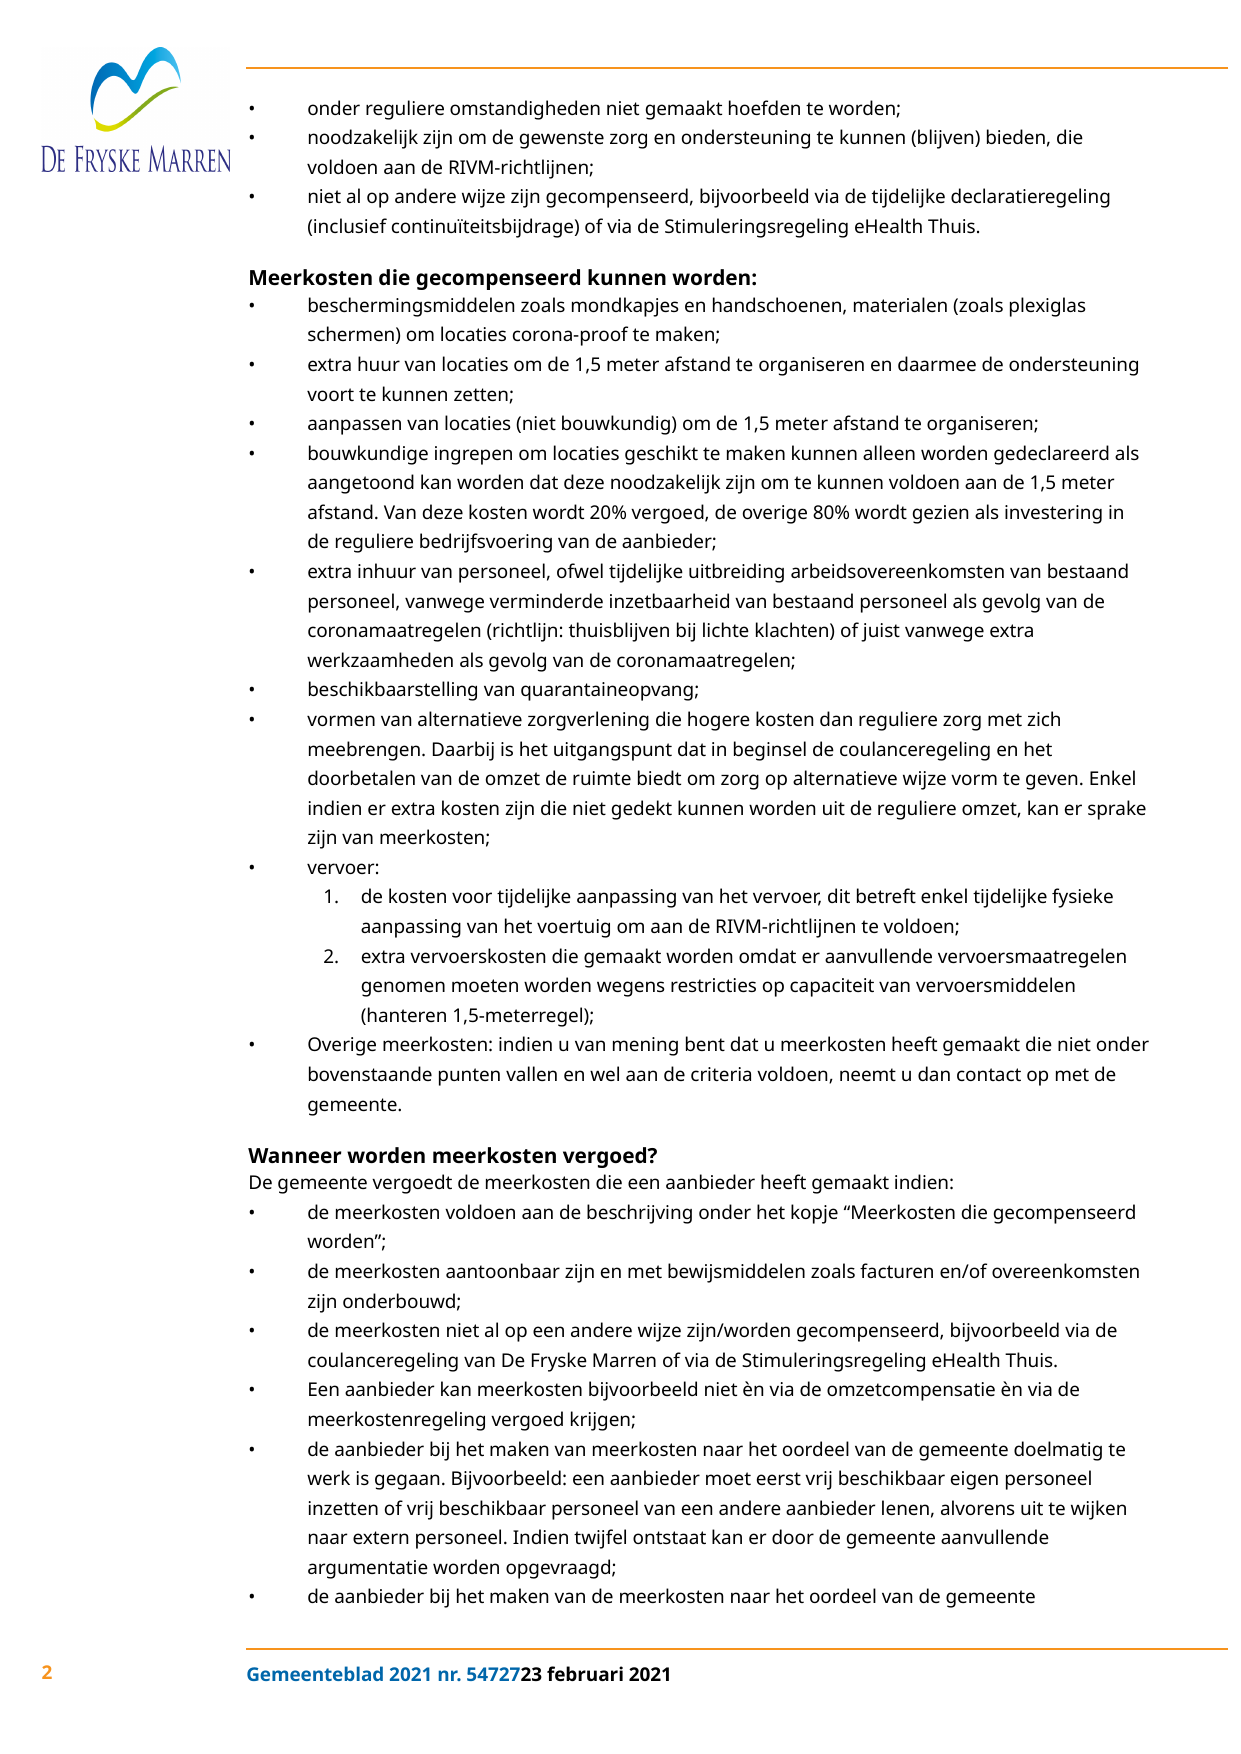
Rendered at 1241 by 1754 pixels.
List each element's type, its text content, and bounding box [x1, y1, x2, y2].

list Een aanbieder kan meerkosten bijvoorbeeld niet èn via de omzetcompensatie èn via de meerkostenregeling vergoed krijgen; [248, 1377, 1152, 1432]
list de meerkosten voldoen aan de beschrijving onder het kopje “Meerkosten die gecompenseerd worden”; [248, 1199, 1152, 1254]
list Overige meerkosten: indien u van mening bent dat u meerkosten heeft gemaakt die niet onder bovenstaande punten vallen en wel aan de criteria voldoen, neemt u dan contact op met de gemeente. [248, 1032, 1152, 1116]
list de meerkosten niet al op een andere wijze zijn/worden gecompenseerd, bijvoorbeeld via de coulanceregeling van De Fryske Marren of via de Stimuleringsregeling eHealth Thuis. [248, 1317, 1152, 1373]
list de meerkosten aantoonbaar zijn en met bewijsmiddelen zoals facturen en/of overeenkomsten zijn onderbouwd; [248, 1258, 1152, 1314]
list niet al op andere wijze zijn gecompenseerd, bijvoorbeeld via de tijdelijke declaratieregeling (inclusief continuïteitsbijdrage) of via de Stimuleringsregeling eHealth Thuis. [248, 183, 1152, 239]
text De gemeente vergoedt de meerkosten die een aanbieder heeft gemaakt indien: [248, 1169, 1152, 1195]
list extra inhuur van personeel, ofwel tijdelijke uitbreiding arbeidsovereenkomsten van bestaand personeel, vanwege verminderde inzetbaarheid van bestaand personeel als gevolg van de coronamaatregelen (richtlijn: thuisblijven bij lichte klachten) of juist vanwege extra werkzaamheden als gevolg van de coronamaatregelen; [248, 558, 1152, 673]
list bouwkundige ingrepen om locaties geschikt te maken kunnen alleen worden gedeclareerd als aangetoond kan worden dat deze noodzakelijk zijn om te kunnen voldoen aan de 1,5 meter afstand. Van deze kosten wordt 20% vergoed, de overige 80% wordt gezien als investering in de reguliere bedrijfsvoering van de aanbieder; [248, 440, 1152, 554]
list extra vervoerskosten die gemaakt worden omdat er aanvullende vervoersmaatregelen genomen moeten worden wegens restricties op capaciteit van vervoersmiddelen (hanteren 1,5-meterregel); [323, 943, 1152, 1028]
list vervoer: [248, 854, 1152, 880]
text Meerkosten die gecompenseerd kunnen worden: [248, 263, 1152, 292]
list onder reguliere omstandigheden niet gemaakt hoefden te worden; [248, 95, 1152, 121]
list de aanbieder bij het maken van de meerkosten naar het oordeel van de gemeente [248, 1584, 1152, 1609]
list beschikbaarstelling van quarantaineopvang; [248, 677, 1152, 702]
list de aanbieder bij het maken van meerkosten naar het oordeel van de gemeente doelmatig te werk is gegaan. Bijvoorbeeld: een aanbieder moet eerst vrij beschikbaar eigen personeel inzetten of vrij beschikbaar personeel van een andere aanbieder lenen, alvorens uit te wijken naar extern personeel. Indien twijfel ontstaat kan er door de gemeente aanvullende argumentatie worden opgevraagd; [248, 1436, 1152, 1580]
list extra huur van locaties om de 1,5 meter afstand te organiseren en daarmee de ondersteuning voort te kunnen zetten; [248, 351, 1152, 406]
picture [41, 47, 231, 172]
list aanpassen van locaties (niet bouwkundig) om de 1,5 meter afstand te organiseren; [248, 410, 1152, 436]
list beschermingsmiddelen zoals mondkapjes en handschoenen, materialen (zoals plexiglas schermen) om locaties corona-proof te maken; [248, 292, 1152, 347]
list de kosten voor tijdelijke aanpassing van het vervoer, dit betreft enkel tijdelijke fysieke aanpassing van het voertuig om aan de RIVM-richtlijnen te voldoen; [323, 884, 1152, 939]
list vormen van alternatieve zorgverlening die hogere kosten dan reguliere zorg met zich meebrengen. Daarbij is het uitgangspunt dat in beginsel de coulanceregeling en het doorbetalen van de omzet de ruimte biedt om zorg op alternatieve wijze vorm te geven. Enkel indien er extra kosten zijn die niet gedekt kunnen worden uit de reguliere omzet, kan er sprake zijn van meerkosten; [248, 706, 1152, 850]
text Wanneer worden meerkosten vergoed? [248, 1141, 1152, 1169]
list noodzakelijk zijn om de gewenste zorg en ondersteuning te kunnen (blijven) bieden, die voldoen aan de RIVM-richtlijnen; [248, 124, 1152, 180]
